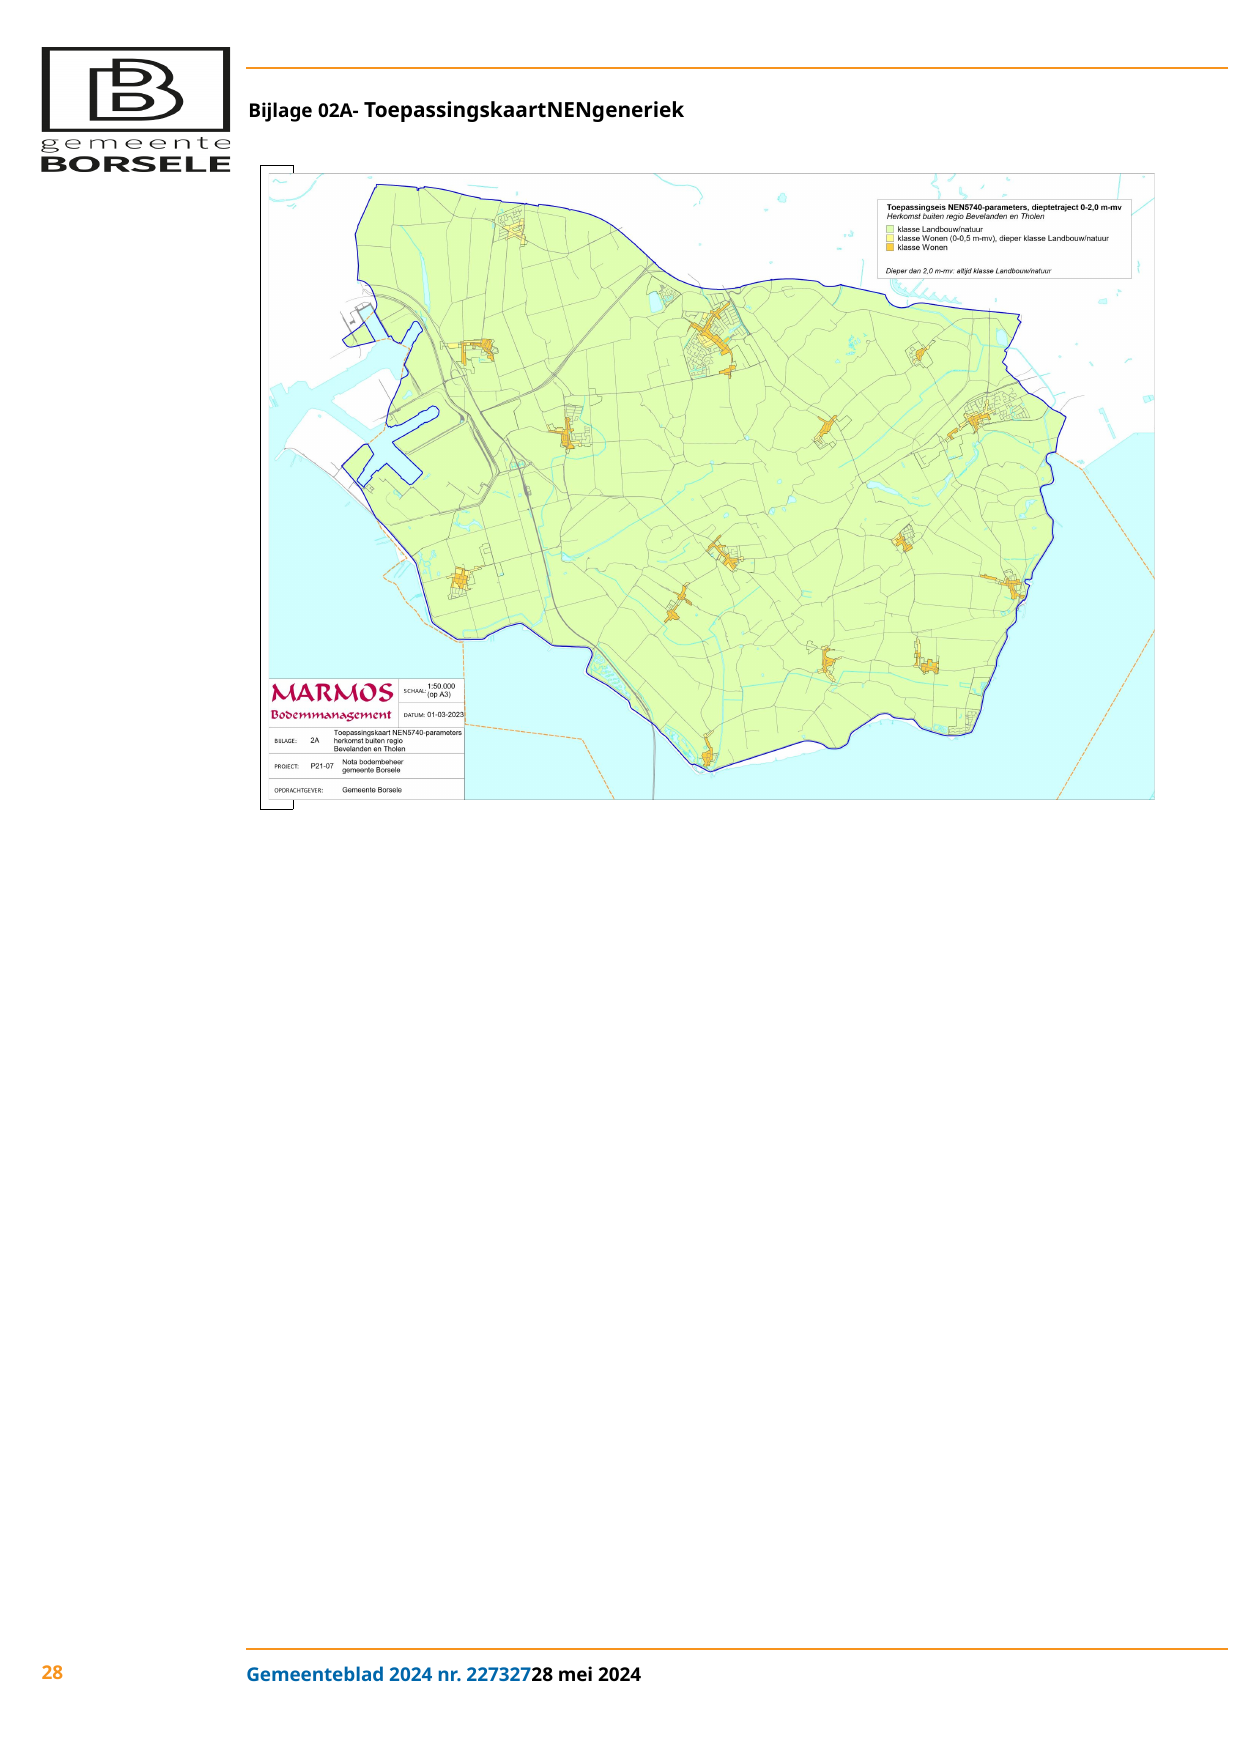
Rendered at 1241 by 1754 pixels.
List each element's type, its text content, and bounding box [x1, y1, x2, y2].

text Bijlage 02A- ToepassingskaartNENgeneriek [248, 95, 1152, 123]
picture [41, 47, 231, 172]
picture [268, 173, 1155, 800]
